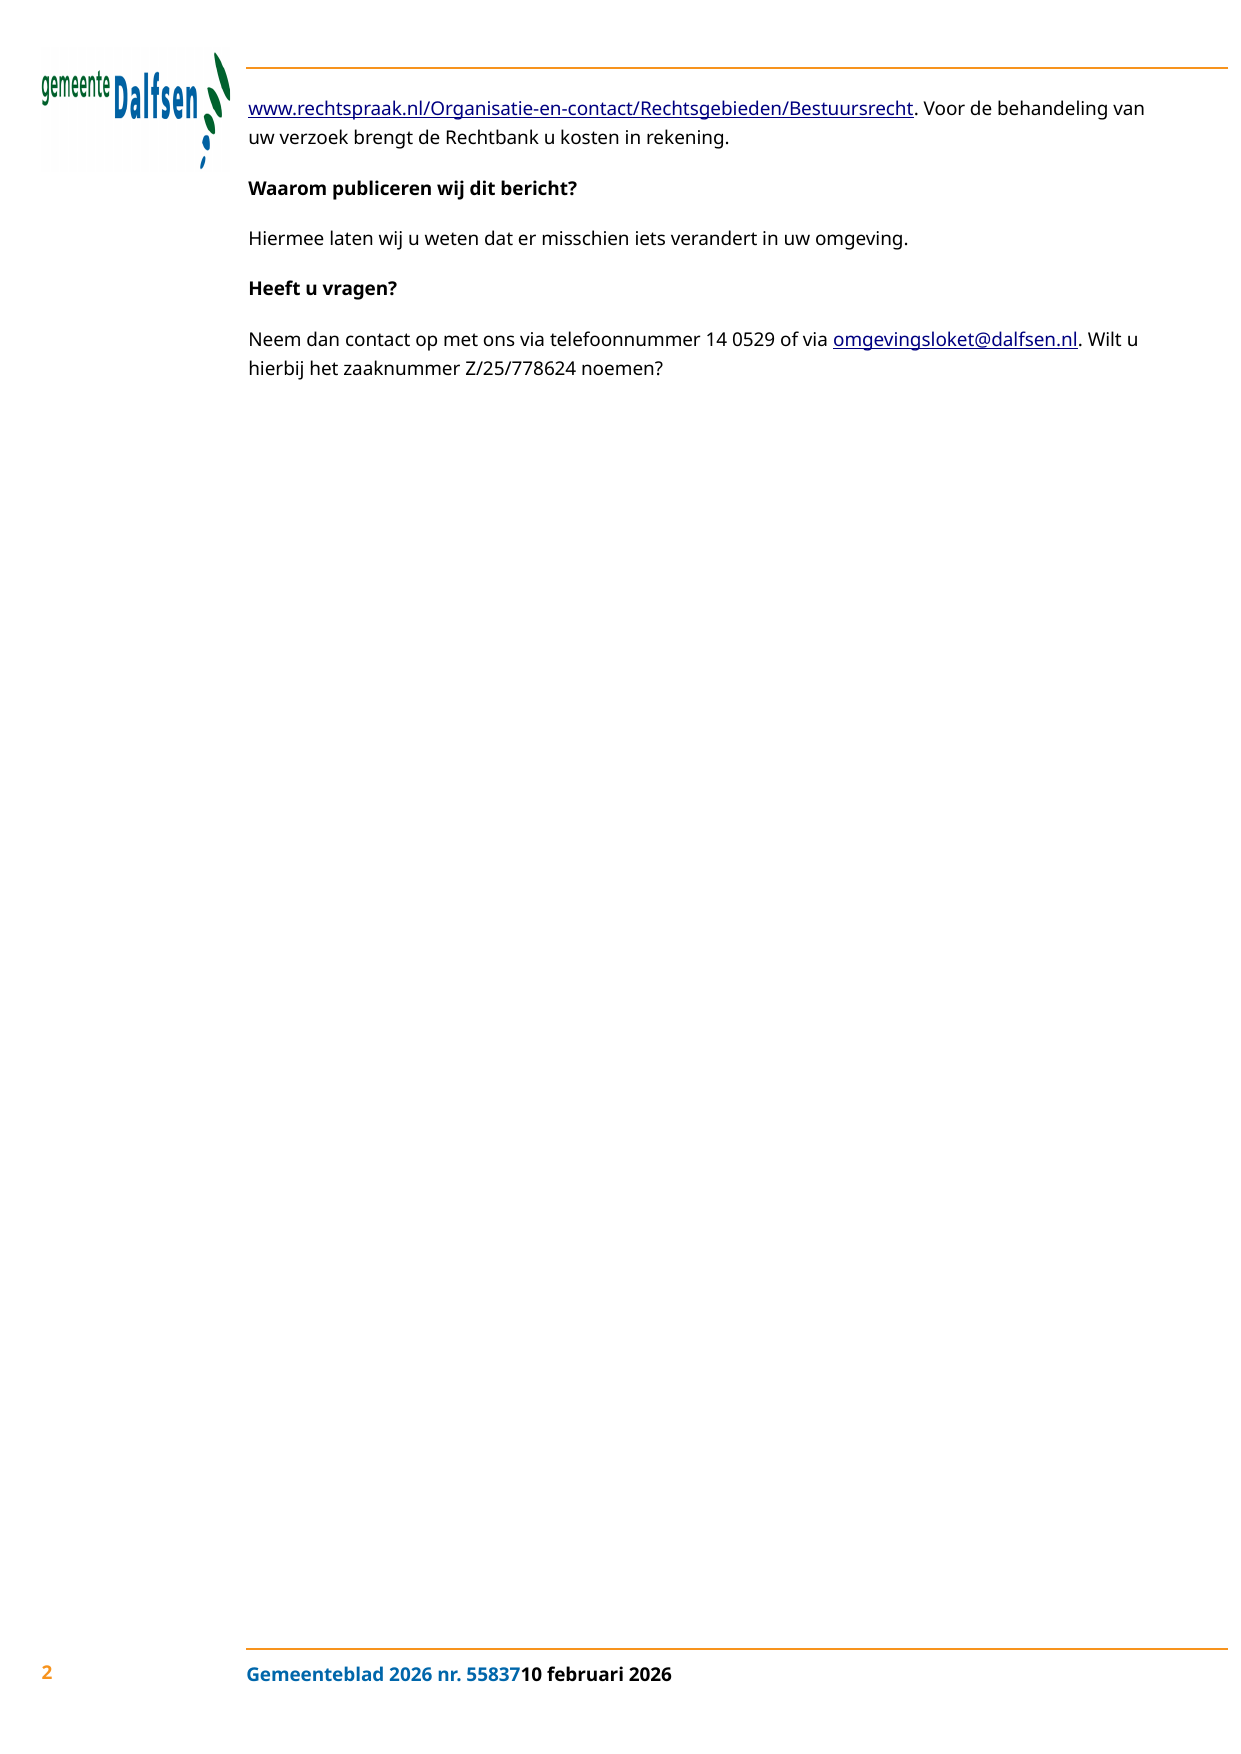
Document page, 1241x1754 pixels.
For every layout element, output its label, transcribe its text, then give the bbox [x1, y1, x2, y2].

text Neem dan contact op met ons via telefoonnummer 14 0529 of via omgevingsloket@dalfsen.nl. Wilt u hierbij het zaaknummer Z/25/778624 noemen? [248, 326, 1152, 381]
picture [41, 47, 231, 172]
text Hiermee laten wij u weten dat er misschien iets verandert in uw omgeving. [248, 225, 1152, 251]
text www.rechtspraak.nl/Organisatie-en-contact/Rechtsgebieden/Bestuursrecht. Voor de behandeling van uw verzoek brengt de Rechtbank u kosten in rekening. [248, 95, 1152, 150]
text Heeft u vragen? [248, 276, 1152, 301]
text Waarom publiceren wij dit bericht? [248, 175, 1152, 201]
